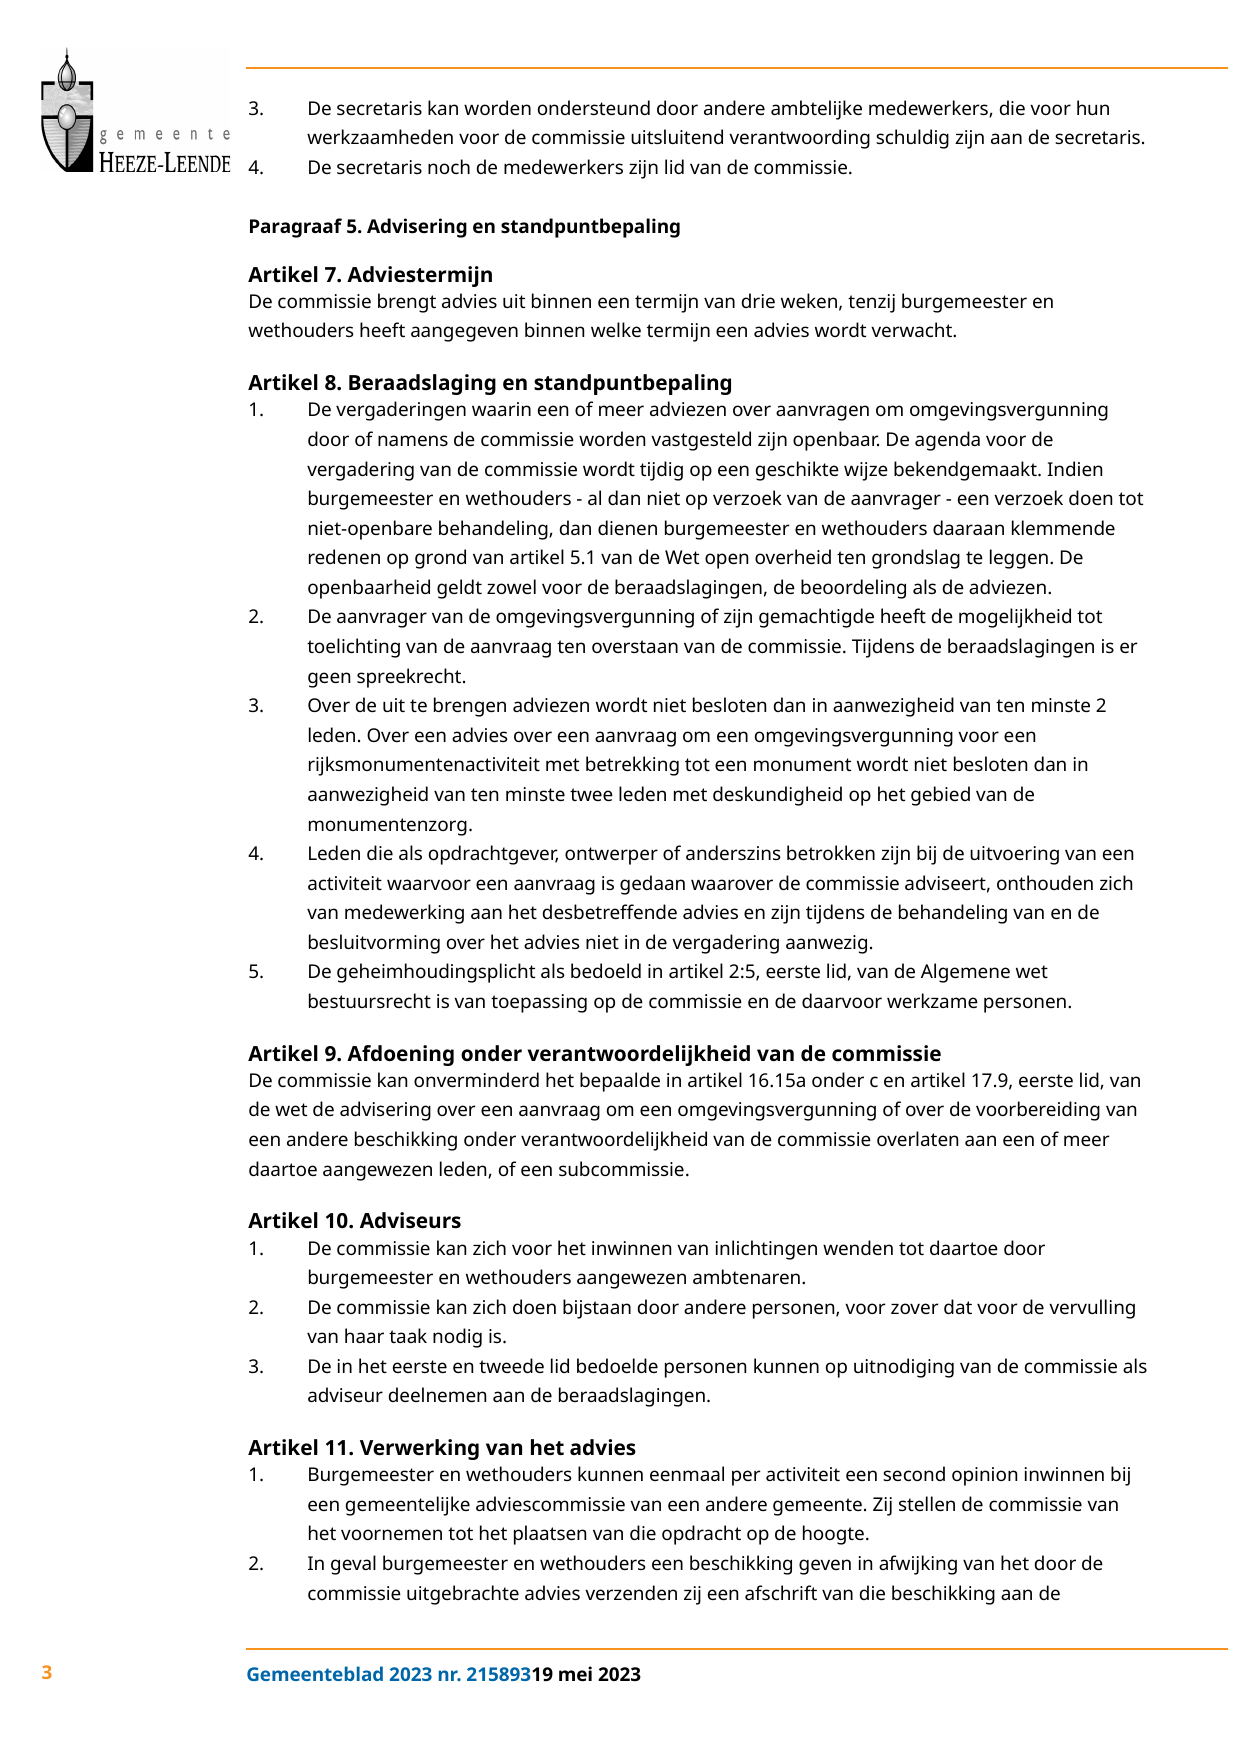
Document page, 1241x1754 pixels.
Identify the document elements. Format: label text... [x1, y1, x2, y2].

text Artikel 10. Adviseurs [248, 1206, 1152, 1235]
list De geheimhoudingsplicht als bedoeld in artikel 2:5, eerste lid, van de Algemene wet bestuursrecht is van toepassing op de commissie en de daarvoor werkzame personen. [248, 959, 1152, 1014]
text Artikel 7. Adviestermijn [248, 260, 1152, 288]
text Artikel 8. Beraadslaging en standpuntbepaling [248, 368, 1152, 397]
text De commissie brengt advies uit binnen een termijn van drie weken, tenzij burgemeester en wethouders heeft aangegeven binnen welke termijn een advies wordt verwacht. [248, 288, 1152, 343]
list De commissie kan zich doen bijstaan door andere personen, voor zover dat voor de vervulling van haar taak nodig is. [248, 1294, 1152, 1349]
list De secretaris noch de medewerkers zijn lid van de commissie. [248, 154, 1152, 180]
list In geval burgemeester en wethouders een beschikking geven in afwijking van het door de commissie uitgebrachte advies verzenden zij een afschrift van die beschikking aan de [248, 1550, 1152, 1606]
list De aanvrager van de omgevingsvergunning of zijn gemachtigde heeft de mogelijkheid tot toelichting van de aanvraag ten overstaan van de commissie. Tijdens de beraadslagingen is er geen spreekrecht. [248, 604, 1152, 688]
list De vergaderingen waarin een of meer adviezen over aanvragen om omgevingsvergunning door of namens de commissie worden vastgesteld zijn openbaar. De agenda voor de vergadering van de commissie wordt tijdig op een geschikte wijze bekendgemaakt. Indien burgemeester en wethouders - al dan niet op verzoek van de aanvrager - een verzoek doen tot niet-openbare behandeling, dan dienen burgemeester en wethouders daaraan klemmende redenen op grond van artikel 5.1 van de Wet open overheid ten grondslag te leggen. De openbaarheid geldt zowel voor de beraadslagingen, de beoordeling als de adviezen. [248, 397, 1152, 600]
list De in het eerste en tweede lid bedoelde personen kunnen op uitnodiging van de commissie als adviseur deelnemen aan de beraadslagingen. [248, 1353, 1152, 1408]
list Over de uit te brengen adviezen wordt niet besloten dan in aanwezigheid van ten minste 2 leden. Over een advies over een aanvraag om een omgevingsvergunning voor een rijksmonumentenactiviteit met betrekking tot een monument wordt niet besloten dan in aanwezigheid van ten minste twee leden met deskundigheid op het gebied van de monumentenzorg. [248, 692, 1152, 836]
list Burgemeester en wethouders kunnen eenmaal per activiteit een second opinion inwinnen bij een gemeentelijke adviescommissie van een andere gemeente. Zij stellen de commissie van het voornemen tot het plaatsen van die opdracht op de hoogte. [248, 1461, 1152, 1546]
list De commissie kan zich voor het inwinnen van inlichtingen wenden tot daartoe door burgemeester en wethouders aangewezen ambtenaren. [248, 1235, 1152, 1290]
text Paragraaf 5. Advisering en standpuntbepaling [248, 213, 1152, 239]
text Artikel 9. Afdoening onder verantwoordelijkheid van de commissie [248, 1039, 1152, 1067]
text Artikel 11. Verwerking van het advies [248, 1433, 1152, 1461]
text De commissie kan onverminderd het bepaalde in artikel 16.15a onder c en artikel 17.9, eerste lid, van de wet de advisering over een aanvraag om een omgevingsvergunning of over de voorbereiding van een andere beschikking onder verantwoordelijkheid van de commissie overlaten aan een of meer daartoe aangewezen leden, of een subcommissie. [248, 1067, 1152, 1182]
picture [41, 47, 231, 172]
list Leden die als opdrachtgever, ontwerper of anderszins betrokken zijn bij de uitvoering van een activiteit waarvoor een aanvraag is gedaan waarover de commissie adviseert, onthouden zich van medewerking aan het desbetreffende advies en zijn tijdens de behandeling van en de besluitvorming over het advies niet in de vergadering aanwezig. [248, 840, 1152, 955]
list De secretaris kan worden ondersteund door andere ambtelijke medewerkers, die voor hun werkzaamheden voor de commissie uitsluitend verantwoording schuldig zijn aan de secretaris. [248, 95, 1152, 150]
